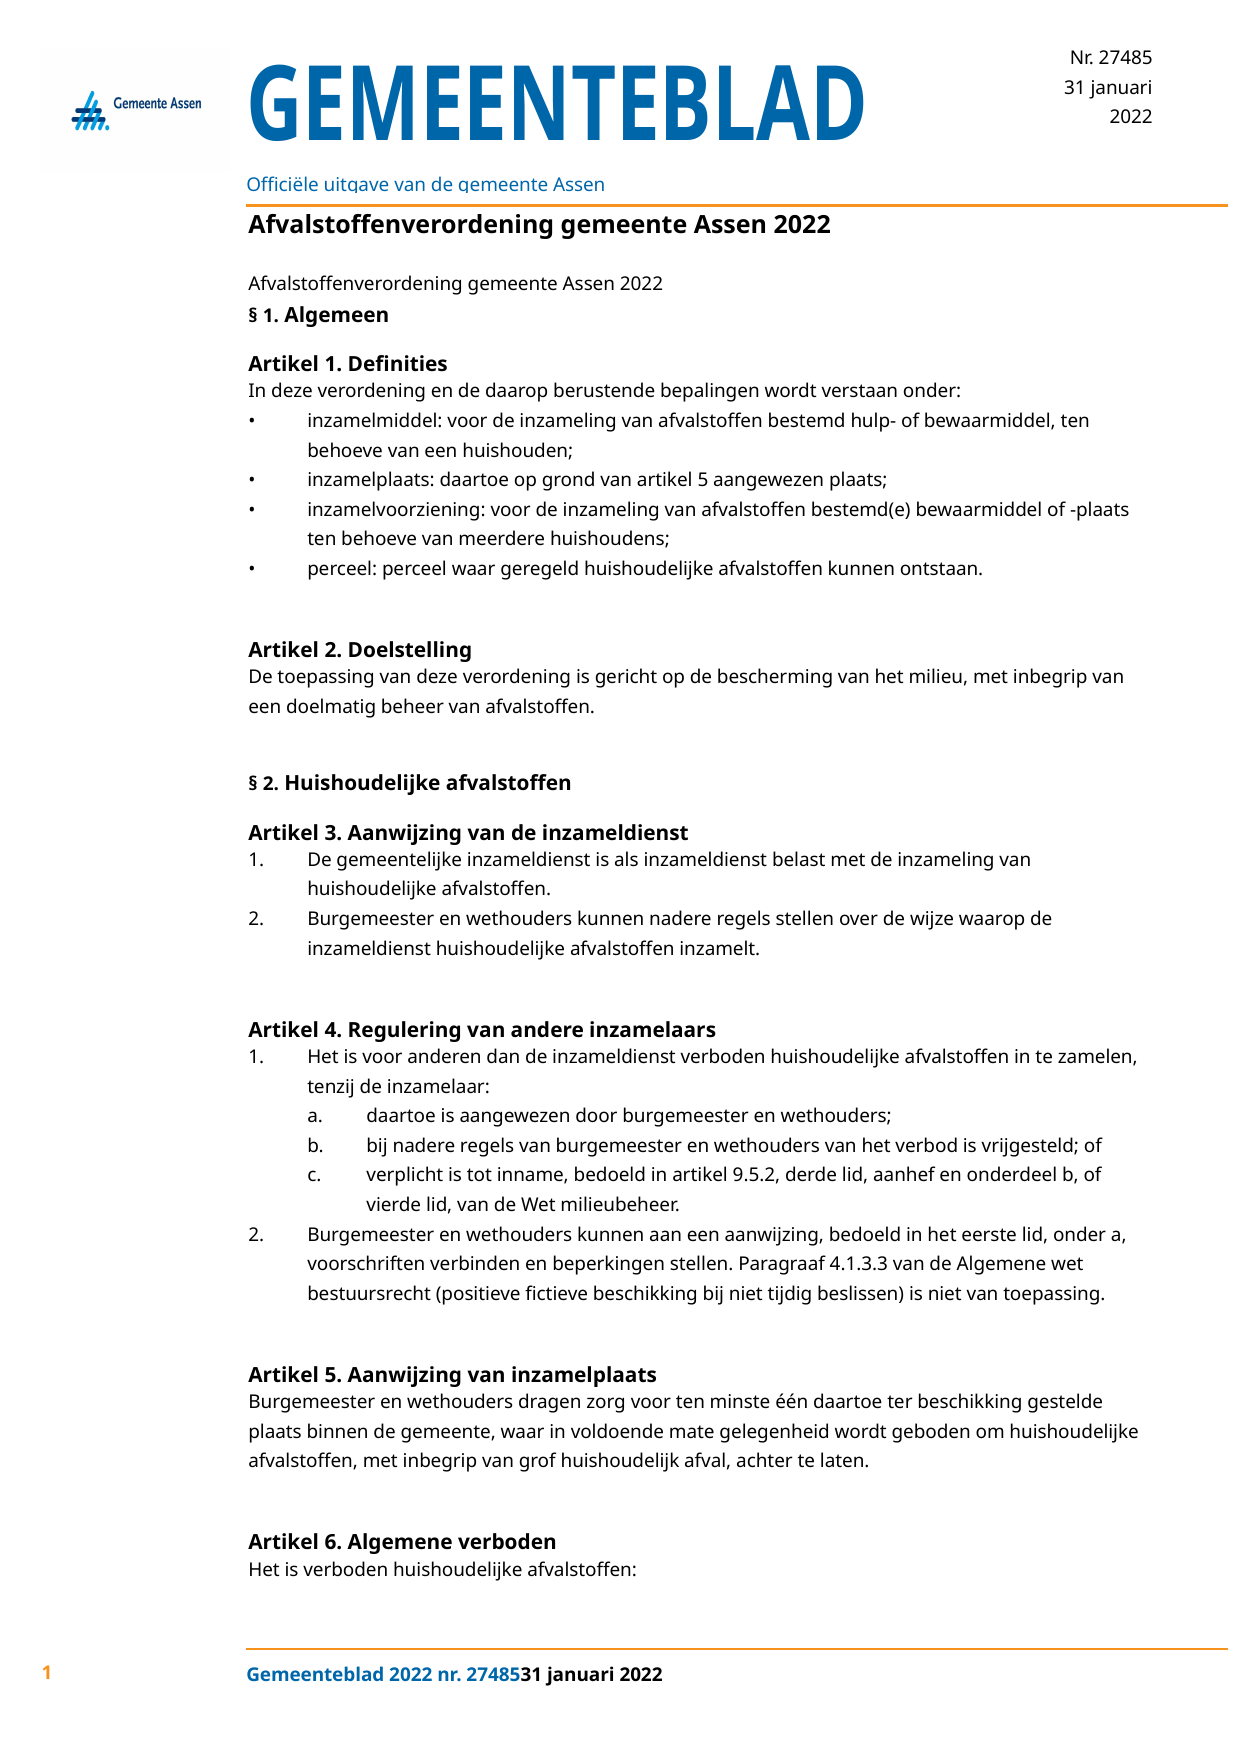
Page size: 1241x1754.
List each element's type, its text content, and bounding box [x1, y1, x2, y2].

text § 2. Huishoudelijke afvalstoffen [248, 768, 1152, 797]
text Burgemeester en wethouders dragen zorg voor ten minste één daartoe ter beschikking gestelde plaats binnen de gemeente, waar in voldoende mate gelegenheid wordt geboden om huishoudelijke afvalstoffen, met inbegrip van grof huishoudelijk afval, achter te laten. [248, 1388, 1152, 1473]
text Artikel 1. Definities [248, 349, 1152, 378]
list Burgemeester en wethouders kunnen aan een aanwijzing, bedoeld in het eerste lid, onder a, voorschriften verbinden en beperkingen stellen. Paragraaf 4.1.3.3 van de Algemene wet bestuursrecht (positieve fictieve beschikking bij niet tijdig beslissen) is niet van toepassing. [248, 1221, 1152, 1306]
text Artikel 4. Regulering van andere inzamelaars [248, 1015, 1152, 1043]
text De toepassing van deze verordening is gericht op de bescherming van het milieu, met inbegrip van een doelmatig beheer van afvalstoffen. [248, 663, 1152, 719]
text Het is verboden huishoudelijke afvalstoffen: [248, 1556, 1152, 1582]
list inzamelplaats: daartoe op grond van artikel 5 aangewezen plaats; [248, 466, 1152, 492]
text Artikel 5. Aanwijzing van inzamelplaats [248, 1360, 1152, 1388]
text Artikel 6. Algemene verboden [248, 1527, 1152, 1556]
picture [41, 47, 231, 172]
list De gemeentelijke inzameldienst is als inzameldienst belast met de inzameling van huishoudelijke afvalstoffen. [248, 846, 1152, 901]
text Afvalstoffenverordening gemeente Assen 2022 [248, 270, 1152, 296]
list daartoe is aangewezen door burgemeester en wethouders; [307, 1102, 1152, 1128]
list bij nadere regels van burgemeester en wethouders van het verbod is vrijgesteld; of [307, 1132, 1152, 1158]
text Artikel 3. Aanwijzing van de inzameldienst [248, 818, 1152, 846]
text Afvalstoffenverordening gemeente Assen 2022 [248, 207, 1152, 241]
list verplicht is tot inname, bedoeld in artikel 9.5.2, derde lid, aanhef en onderdeel b, of vierde lid, van de Wet milieubeheer. [307, 1162, 1152, 1217]
list Het is voor anderen dan de inzameldienst verboden huishoudelijke afvalstoffen in te zamelen, tenzij de inzamelaar: [248, 1043, 1152, 1098]
list inzamelvoorziening: voor de inzameling van afvalstoffen bestemd(e) bewaarmiddel of -plaats ten behoeve van meerdere huishoudens; [248, 496, 1152, 551]
list perceel: perceel waar geregeld huishoudelijke afvalstoffen kunnen ontstaan. [248, 555, 1152, 581]
text In deze verordening en de daarop berustende bepalingen wordt verstaan onder: [248, 378, 1152, 403]
list inzamelmiddel: voor de inzameling van afvalstoffen bestemd hulp- of bewaarmiddel, ten behoeve van een huishouden; [248, 407, 1152, 462]
list Burgemeester en wethouders kunnen nadere regels stellen over de wijze waarop de inzameldienst huishoudelijke afvalstoffen inzamelt. [248, 905, 1152, 961]
text § 1. Algemeen [248, 300, 1152, 328]
text Artikel 2. Doelstelling [248, 635, 1152, 663]
